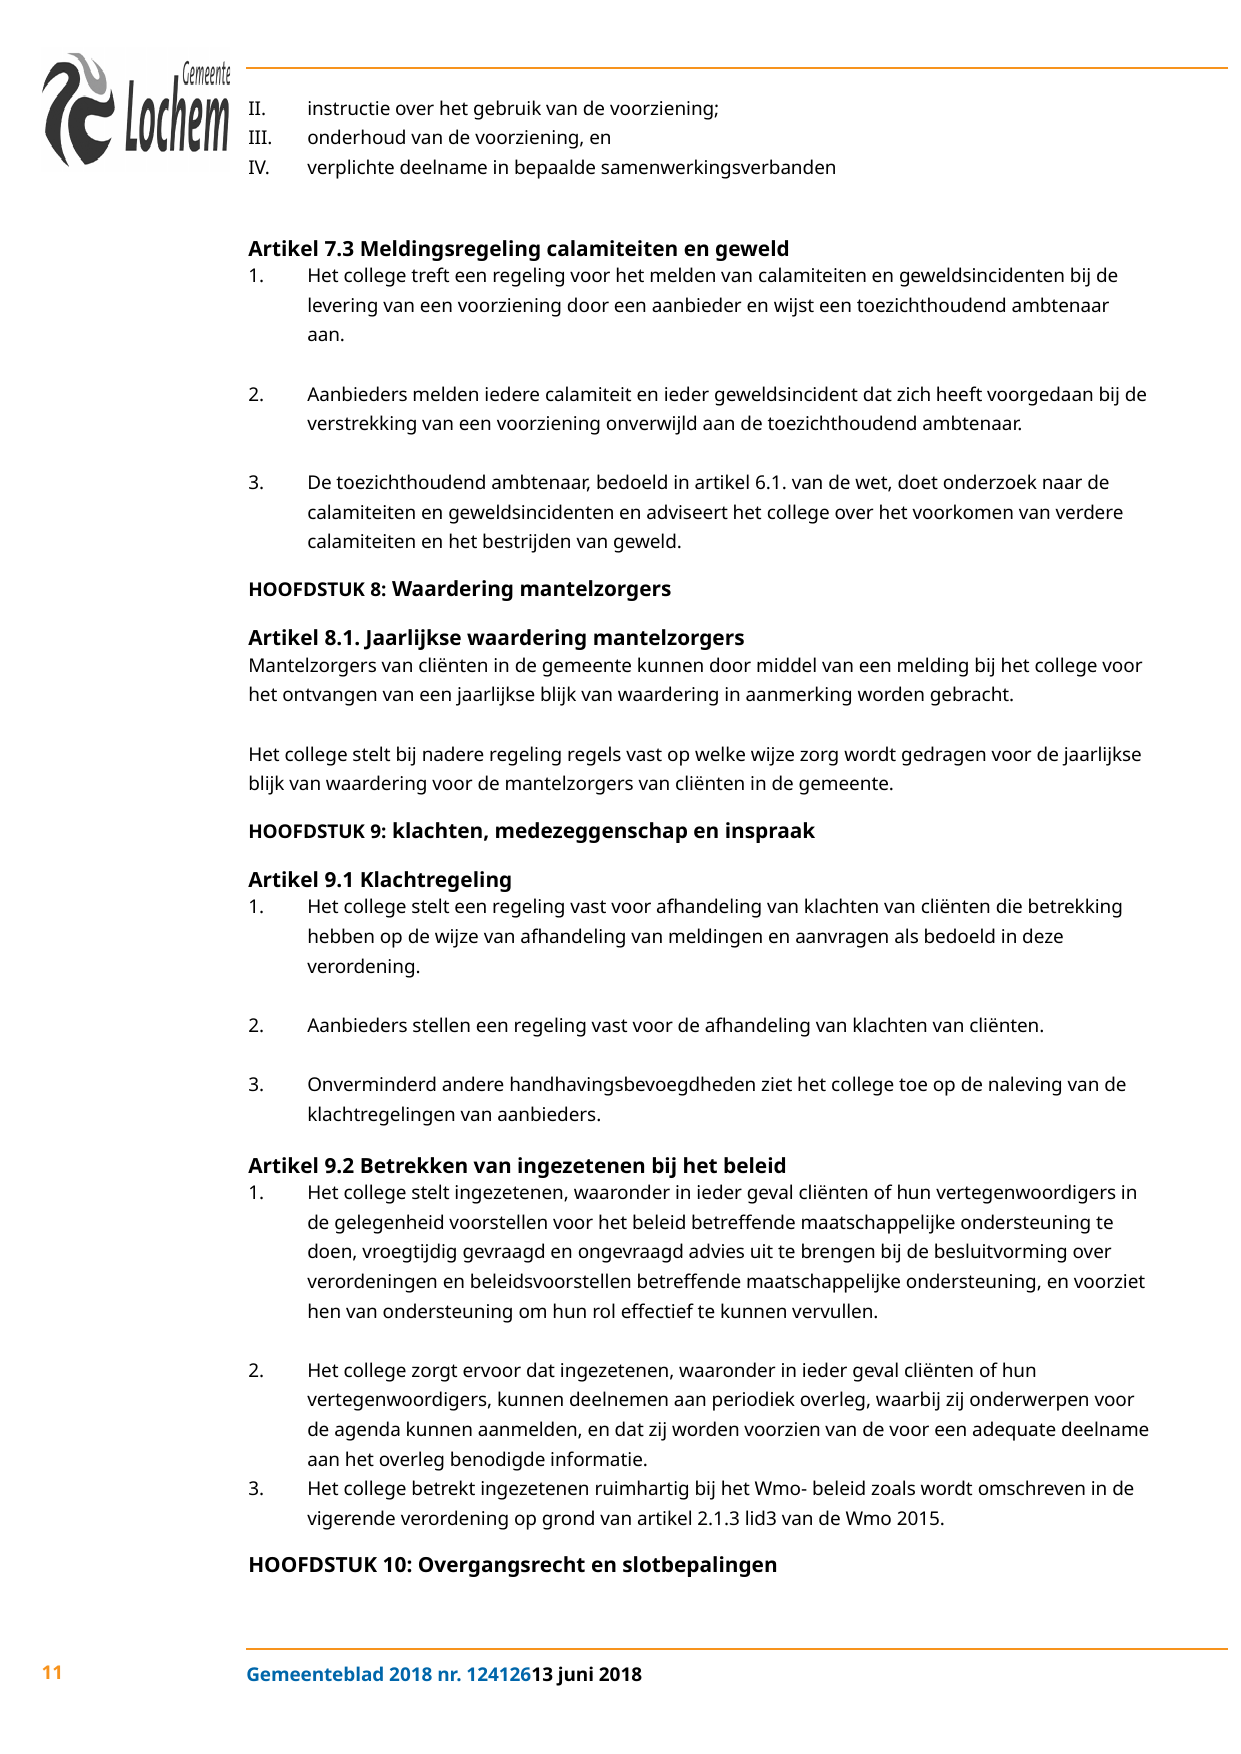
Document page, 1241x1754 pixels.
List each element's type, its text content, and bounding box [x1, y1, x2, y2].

text Het college stelt bij nadere regeling regels vast op welke wijze zorg wordt gedragen voor de jaarlijkse blijk van waardering voor de mantelzorgers van cliënten in de gemeente. [248, 741, 1152, 796]
text Artikel 7.3 Meldingsregeling calamiteiten en geweld [248, 234, 1152, 262]
list Het college stelt ingezetenen, waaronder in ieder geval cliënten of hun vertegenwoordigers in de gelegenheid voorstellen voor het beleid betreffende maatschappelijke ondersteuning te doen, vroegtijdig gevraagd en ongevraagd advies uit te brengen bij de besluitvorming over verordeningen en beleidsvoorstellen betreffende maatschappelijke ondersteuning, en voorziet hen van ondersteuning om hun rol effectief te kunnen vervullen. [248, 1179, 1152, 1324]
list De toezichthoudend ambtenaar, bedoeld in artikel 6.1. van de wet, doet onderzoek naar de calamiteiten en geweldsincidenten en adviseert het college over het voorkomen van verdere calamiteiten en het bestrijden van geweld. [248, 469, 1152, 554]
list verplichte deelname in bepaalde samenwerkingsverbanden [248, 154, 1152, 180]
text Artikel 9.2 Betrekken van ingezetenen bij het beleid [248, 1151, 1152, 1179]
list onderhoud van de voorziening, en [248, 124, 1152, 150]
text HOOFDSTUK 8: Waardering mantelzorgers [248, 574, 1152, 603]
text HOOFDSTUK 10: Overgangsrecht en slotbepalingen [248, 1551, 1152, 1579]
list Het college treft een regeling voor het melden van calamiteiten en geweldsincidenten bij de levering van een voorziening door een aanbieder en wijst een toezichthoudend ambtenaar aan. [248, 262, 1152, 347]
list Aanbieders melden iedere calamiteit en ieder geweldsincident dat zich heeft voorgedaan bij de verstrekking van een voorziening onverwijld aan de toezichthoudend ambtenaar. [248, 381, 1152, 436]
text Artikel 9.1 Klachtregeling [248, 865, 1152, 894]
text Artikel 8.1. Jaarlijkse waardering mantelzorgers [248, 623, 1152, 652]
list Onverminderd andere handhavingsbevoegdheden ziet het college toe op de naleving van de klachtregelingen van aanbieders. [248, 1071, 1152, 1126]
list Het college stelt een regeling vast voor afhandeling van klachten van cliënten die betrekking hebben op de wijze van afhandeling van meldingen en aanvragen als bedoeld in deze verordening. [248, 894, 1152, 978]
list instructie over het gebruik van de voorziening; [248, 95, 1152, 121]
text Mantelzorgers van cliënten in de gemeente kunnen door middel van een melding bij het college voor het ontvangen van een jaarlijkse blijk van waardering in aanmerking worden gebracht. [248, 652, 1152, 707]
text HOOFDSTUK 9: klachten, medezeggenschap en inspraak [248, 816, 1152, 844]
list Het college zorgt ervoor dat ingezetenen, waaronder in ieder geval cliënten of hun vertegenwoordigers, kunnen deelnemen aan periodiek overleg, waarbij zij onderwerpen voor de agenda kunnen aanmelden, en dat zij worden voorzien van de voor een adequate deelname aan het overleg benodigde informatie. [248, 1357, 1152, 1472]
list Het college betrekt ingezetenen ruimhartig bij het Wmo- beleid zoals wordt omschreven in de vigerende verordening op grond van artikel 2.1.3 lid3 van de Wmo 2015. [248, 1475, 1152, 1531]
picture [41, 47, 231, 172]
list Aanbieders stellen een regeling vast voor de afhandeling van klachten van cliënten. [248, 1012, 1152, 1038]
